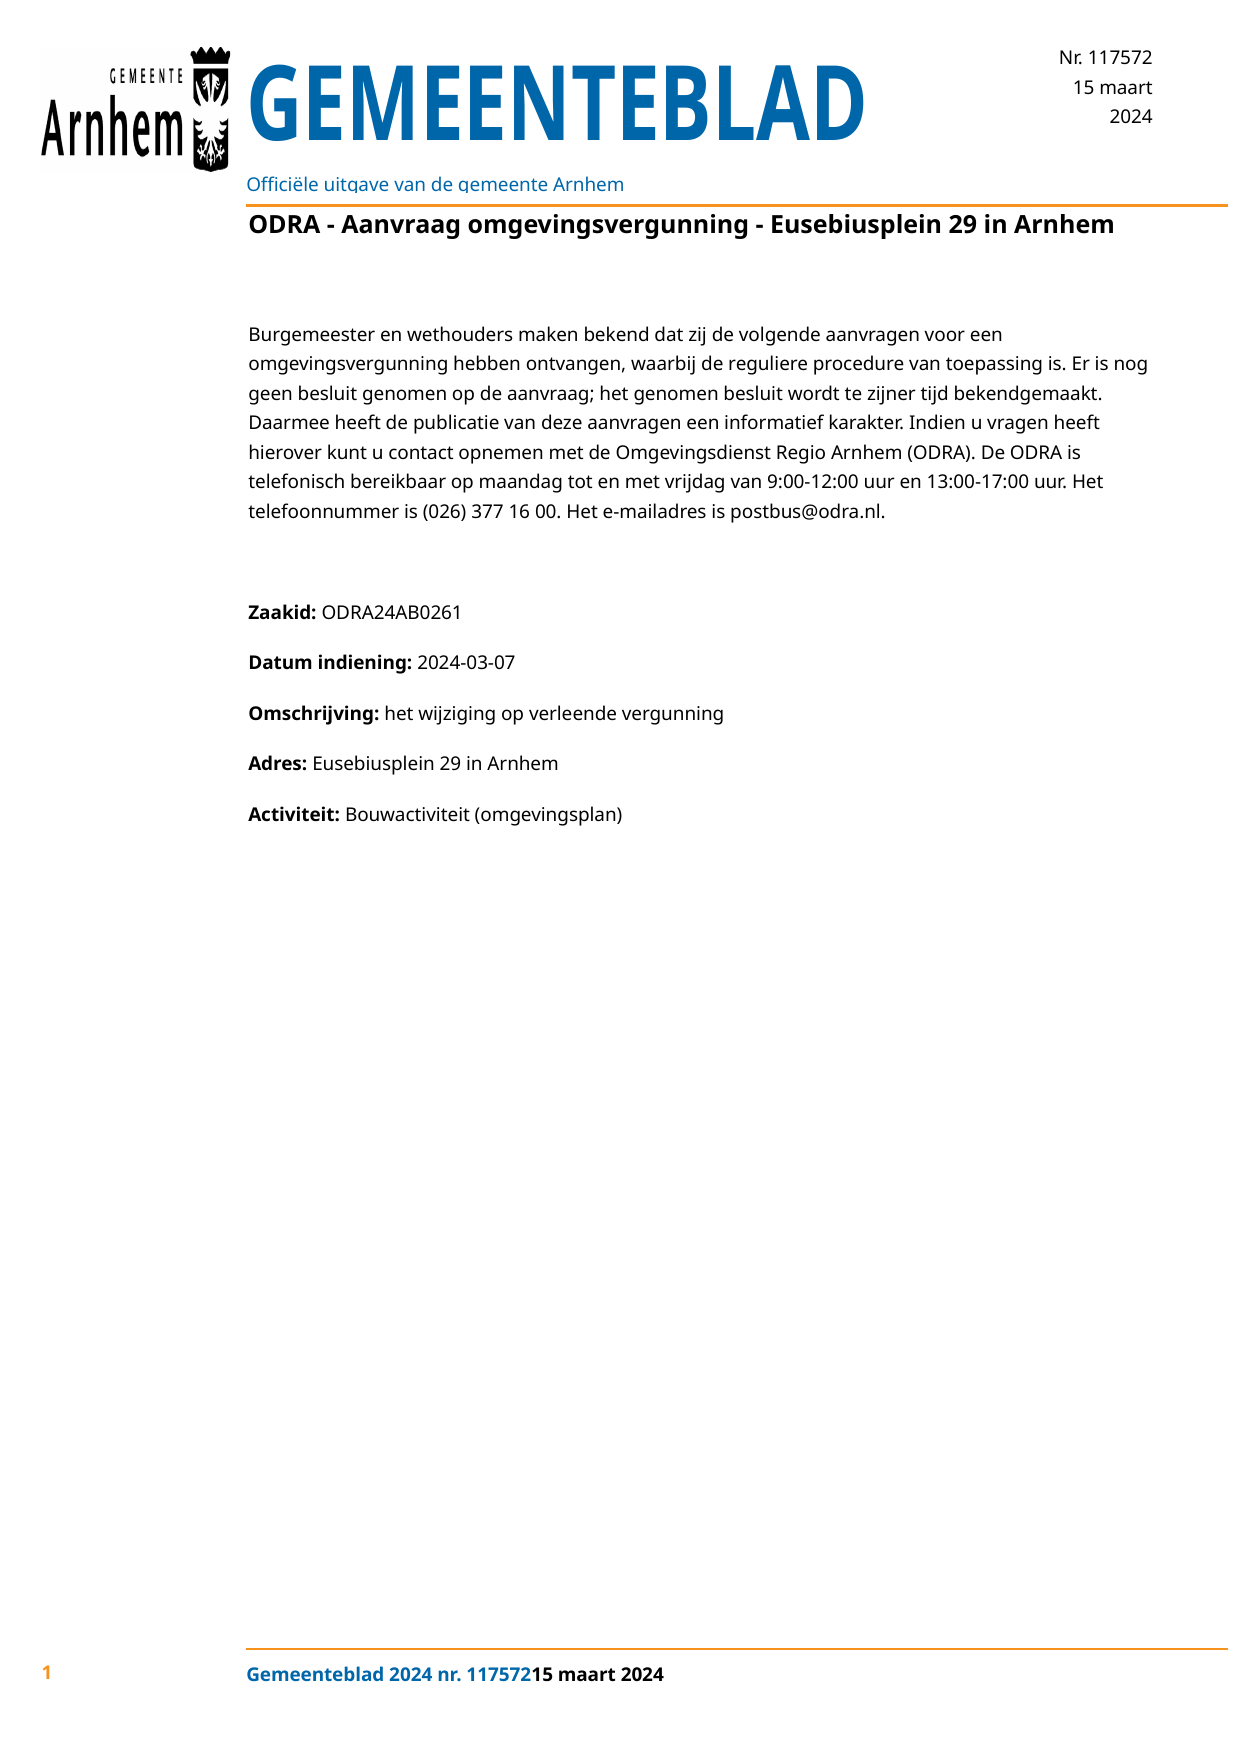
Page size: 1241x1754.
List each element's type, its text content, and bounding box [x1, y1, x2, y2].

text Activiteit: Bouwactiviteit (omgevingsplan) [248, 801, 1152, 826]
picture [41, 47, 231, 172]
text ODRA - Aanvraag omgevingsvergunning - Eusebiusplein 29 in Arnhem [248, 207, 1152, 241]
text Omschrijving: het wijziging op verleende vergunning [248, 700, 1152, 726]
text Zaakid: ODRA24AB0261 [248, 599, 1152, 625]
text Datum indiening: 2024-03-07 [248, 649, 1152, 675]
text Adres: Eusebiusplein 29 in Arnhem [248, 750, 1152, 776]
text Burgemeester en wethouders maken bekend dat zij de volgende aanvragen voor een omgevingsvergunning hebben ontvangen, waarbij de reguliere procedure van toepassing is. Er is nog geen besluit genomen op de aanvraag; het genomen besluit wordt te zijner tijd bekendgemaakt. Daarmee heeft de publicatie van deze aanvragen een informatief karakter. Indien u vragen heeft hierover kunt u contact opnemen met de Omgevingsdienst Regio Arnhem (ODRA). De ODRA is telefonisch bereikbaar op maandag tot en met vrijdag van 9:00-12:00 uur en 13:00-17:00 uur. Het telefoonnummer is (026) 377 16 00. Het e-mailadres is postbus@odra.nl. [248, 321, 1152, 524]
